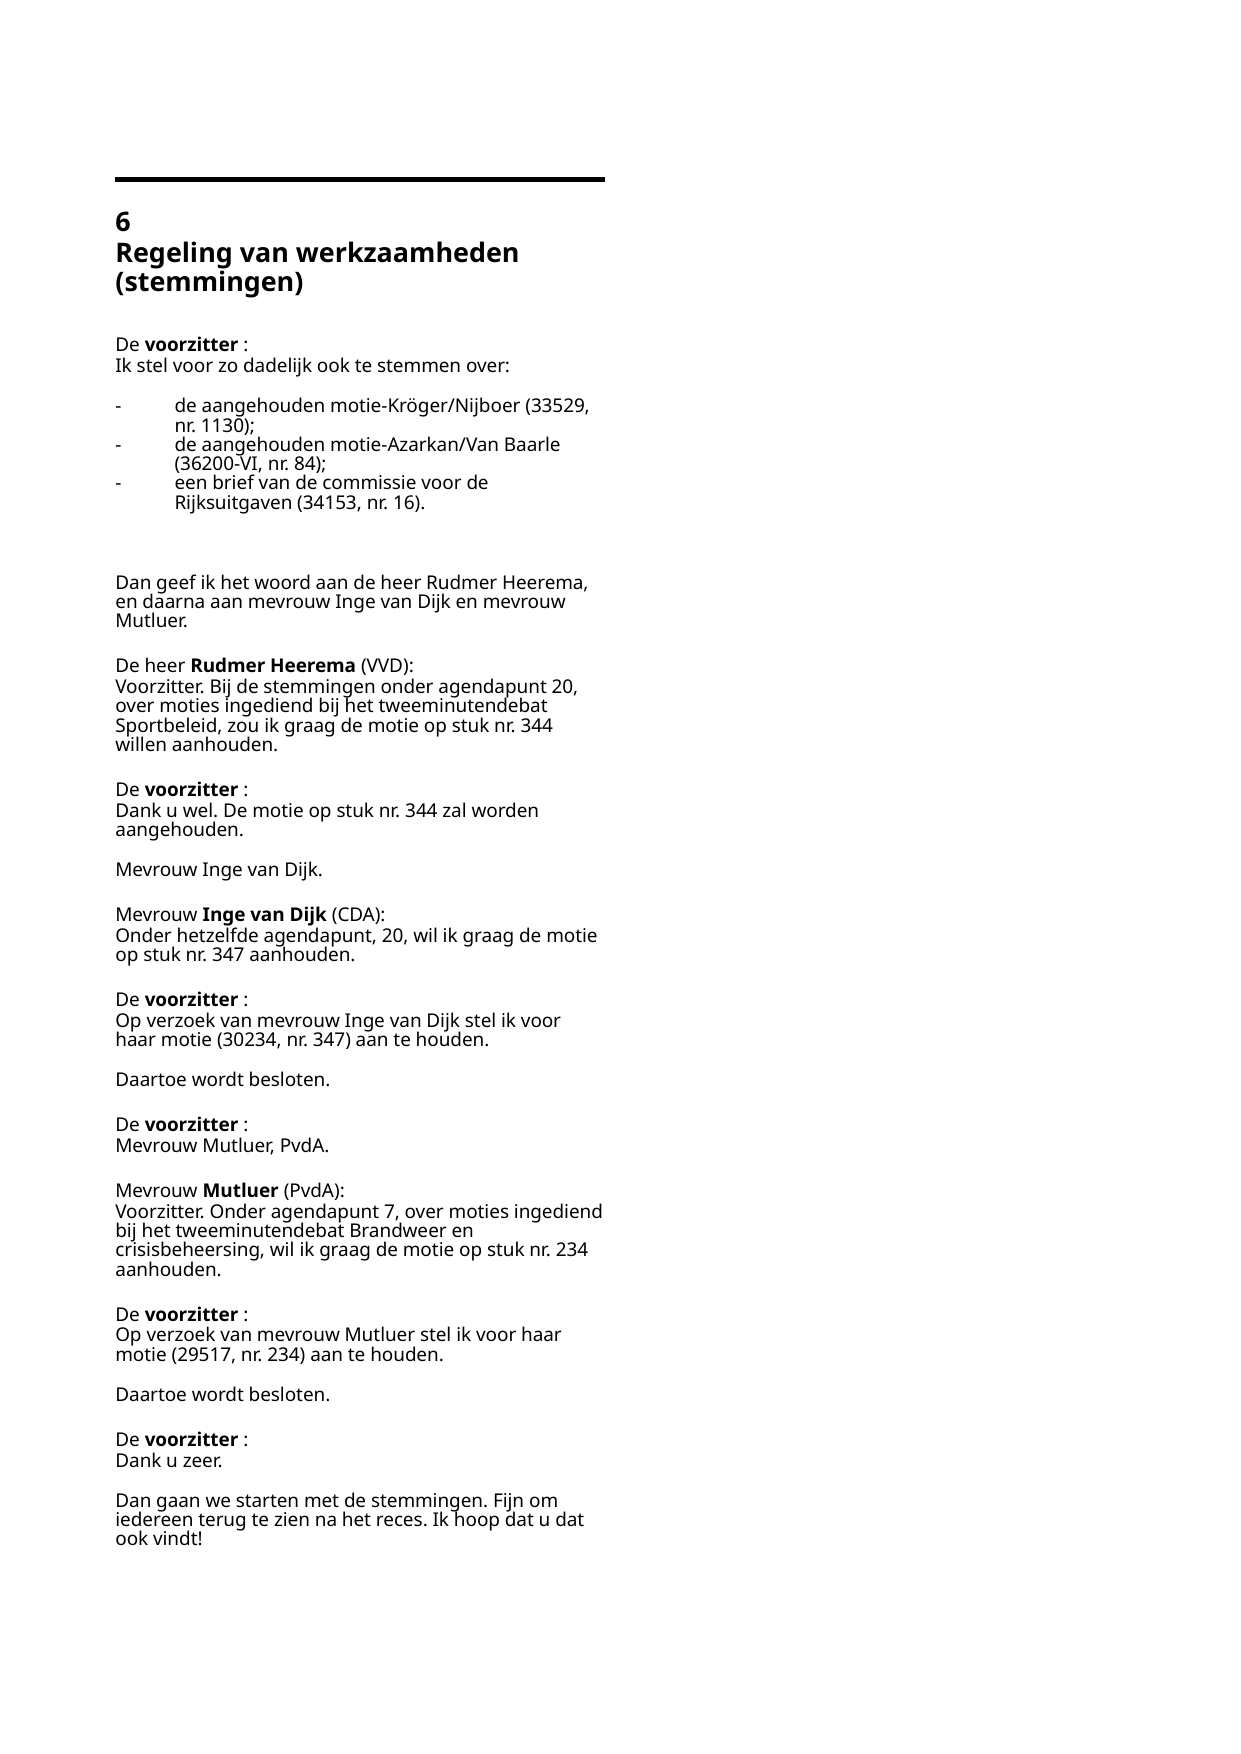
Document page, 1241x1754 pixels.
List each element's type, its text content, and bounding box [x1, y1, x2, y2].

text De voorzitter : [115, 776, 605, 802]
text Dank u wel. De motie op stuk nr. 344 zal worden aangehouden. [115, 802, 605, 840]
text Daartoe wordt besloten. [115, 1071, 605, 1090]
text De voorzitter : [115, 332, 605, 357]
text Dan geef ik het woord aan de heer Rudmer Heerema, en daarna aan mevrouw Inge van Dijk en mevrouw Mutluer. [115, 574, 605, 631]
list een brief van de commissie voor de Rijksuitgaven (34153, nr. 16). [115, 474, 605, 513]
text Op verzoek van mevrouw Inge van Dijk stel ik voor haar motie (30234, nr. 347) aan te houden. [115, 1012, 605, 1050]
text Voorzitter. Onder agendapunt 7, over moties ingediend bij het tweeminutendebat Brandweer en crisisbeheersing, wil ik graag de motie op stuk nr. 234 aanhouden. [115, 1203, 605, 1280]
text De voorzitter : [115, 1301, 605, 1326]
text Ik stel voor zo dadelijk ook te stemmen over: [115, 357, 605, 377]
text De voorzitter : [115, 986, 605, 1012]
text Mevrouw Mutluer, PvdA. [115, 1137, 605, 1156]
text Voorzitter. Bij de stemmingen onder agendapunt 20, over moties ingediend bij het tweeminutendebat Sportbeleid, zou ik graag de motie op stuk nr. 344 willen aanhouden. [115, 678, 605, 755]
list de aangehouden motie-Kröger/Nijboer (33529, nr. 1130); [115, 397, 605, 436]
text Mevrouw Mutluer (PvdA): [115, 1177, 605, 1203]
text Regeling van werkzaamheden (stemmingen) [115, 239, 605, 312]
text Dank u zeer. [115, 1452, 605, 1471]
text Onder hetzelfde agendapunt, 20, wil ik graag de motie op stuk nr. 347 aanhouden. [115, 927, 605, 965]
text Op verzoek van mevrouw Mutluer stel ik voor haar motie (29517, nr. 234) aan te houden. [115, 1326, 605, 1365]
text De voorzitter : [115, 1111, 605, 1137]
text Daartoe wordt besloten. [115, 1386, 605, 1405]
text De heer Rudmer Heerema (VVD): [115, 652, 605, 678]
text Dan gaan we starten met de stemmingen. Fijn om iedereen terug te zien na het reces. Ik hoop dat u dat ook vindt! [115, 1492, 605, 1549]
text Mevrouw Inge van Dijk. [115, 861, 605, 880]
list de aangehouden motie-Azarkan/Van Baarle (36200-VI, nr. 84); [115, 436, 605, 474]
text De voorzitter : [115, 1426, 605, 1452]
text Mevrouw Inge van Dijk (CDA): [115, 901, 605, 927]
text 6 [115, 203, 605, 239]
